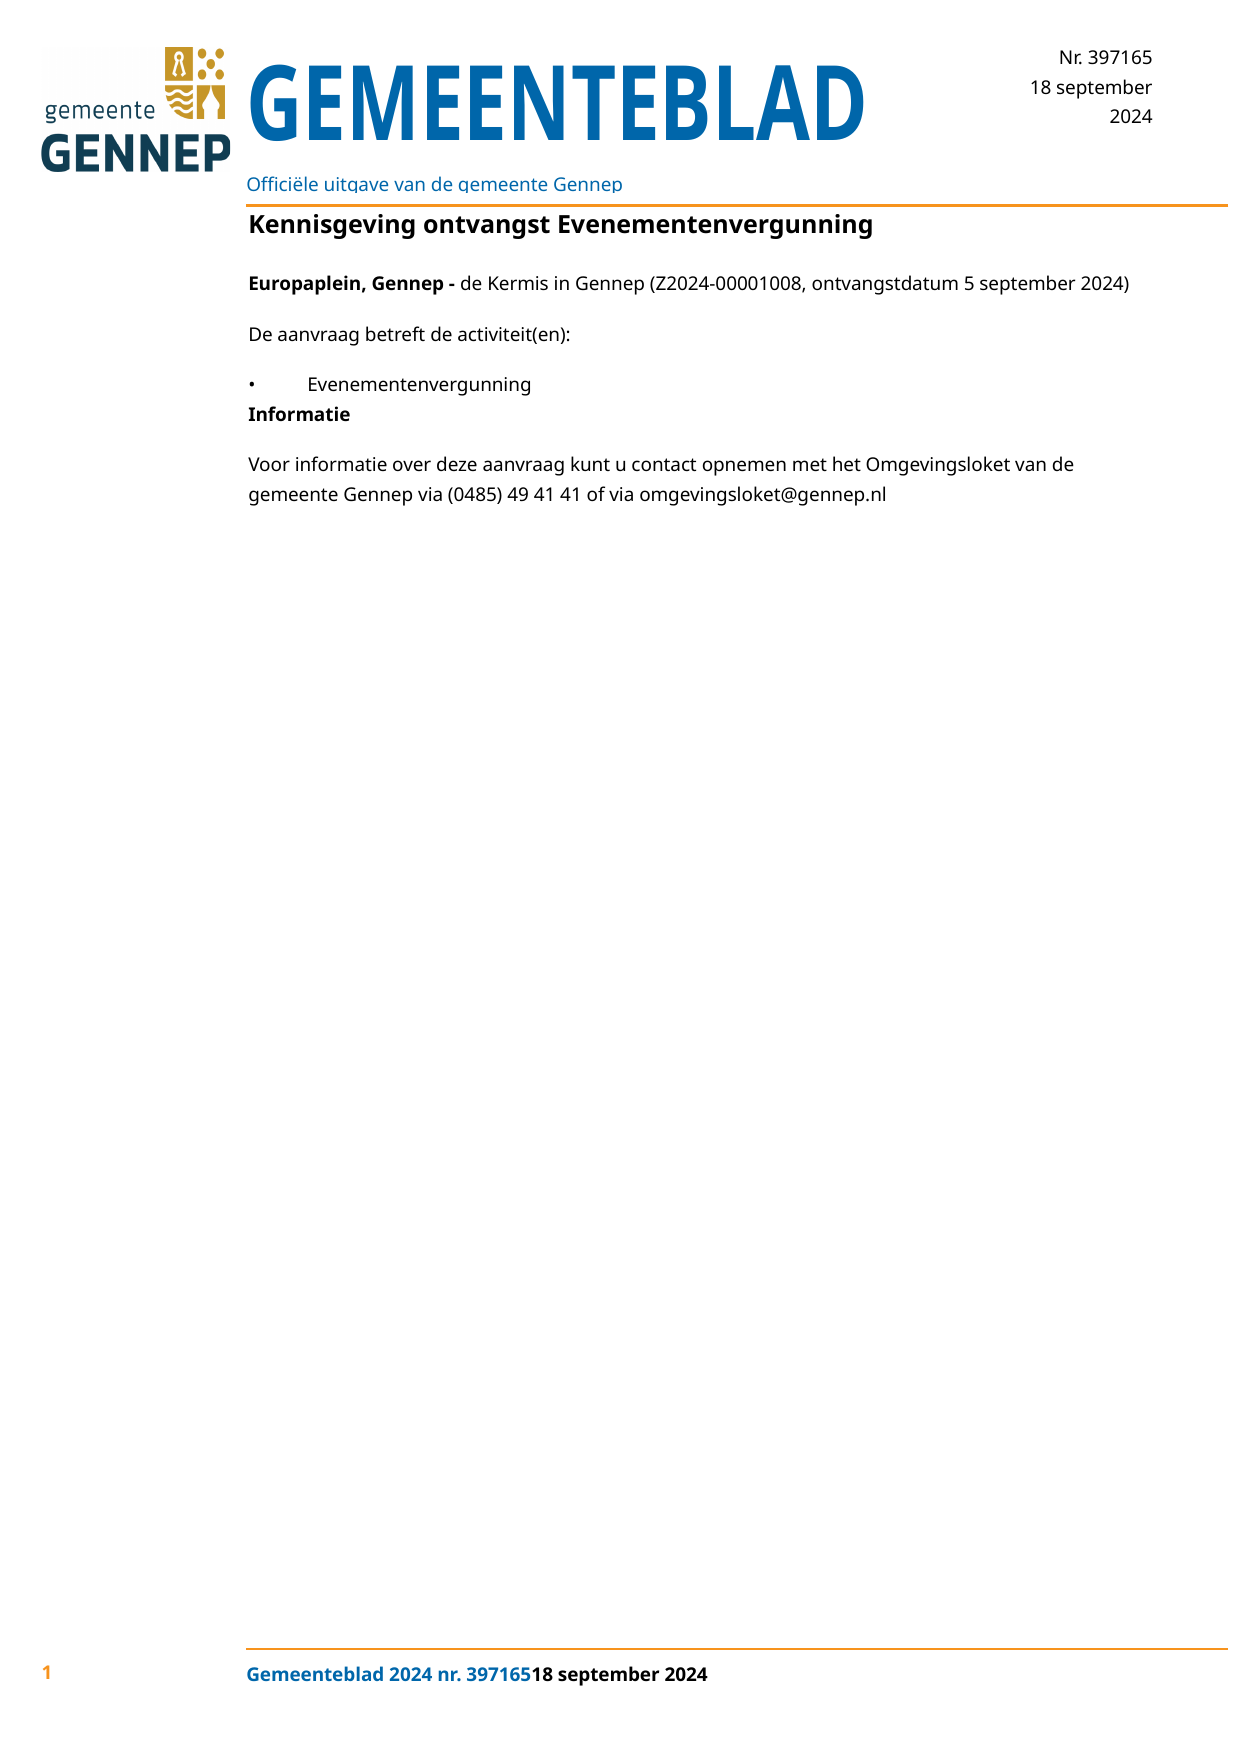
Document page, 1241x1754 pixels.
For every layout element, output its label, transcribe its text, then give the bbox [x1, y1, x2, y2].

text De aanvraag betreft de activiteit(en): [248, 321, 1152, 346]
text Kennisgeving ontvangst Evenementenvergunning [248, 207, 1152, 241]
text Europaplein, Gennep - de Kermis in Gennep (Z2024-00001008, ontvangstdatum 5 september 2024) [248, 270, 1152, 296]
text Voor informatie over deze aanvraag kunt u contact opnemen met het Omgevingsloket van de gemeente Gennep via (0485) 49 41 41 of via omgevingsloket@gennep.nl [248, 451, 1152, 506]
text Informatie [248, 401, 1152, 426]
list Evenementenvergunning [248, 371, 1152, 397]
picture [41, 47, 231, 172]
